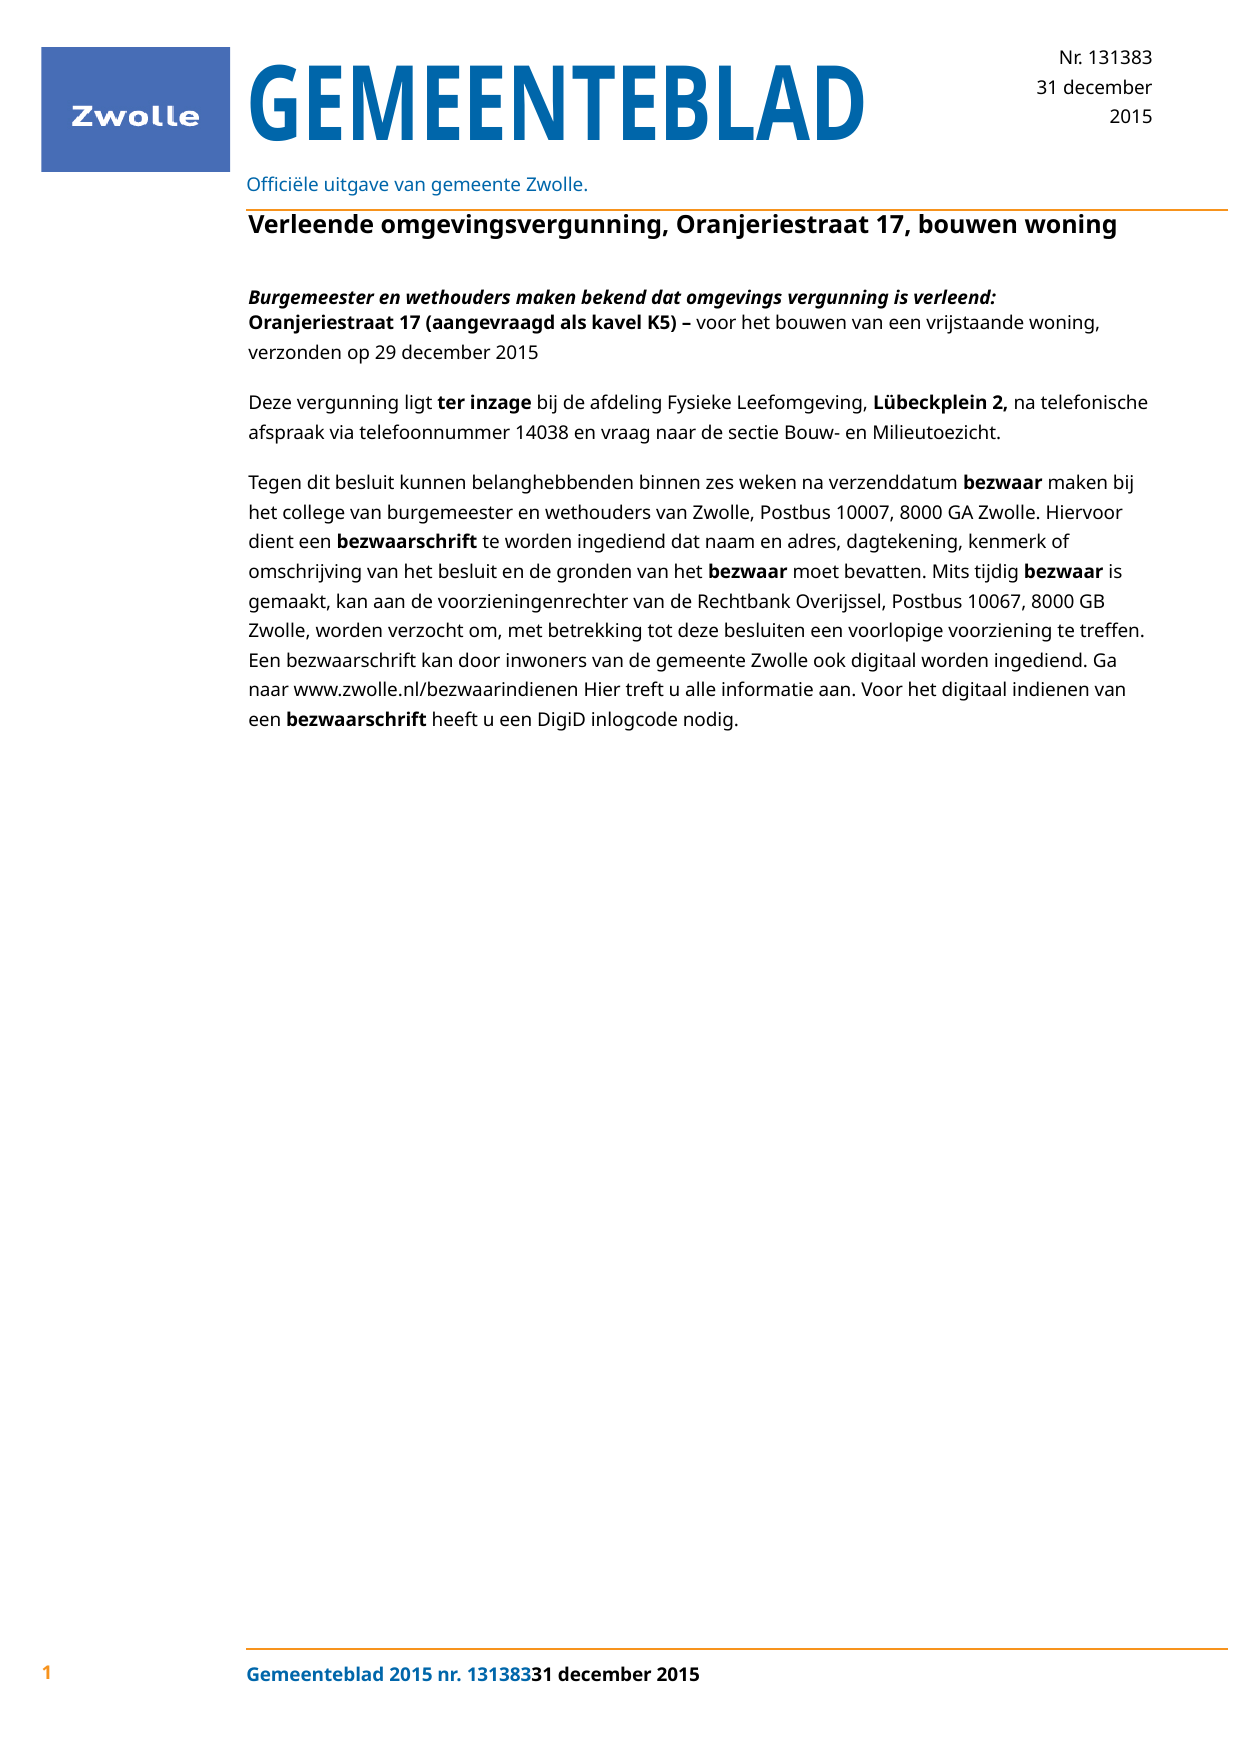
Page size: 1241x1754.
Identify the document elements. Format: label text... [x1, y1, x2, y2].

text Tegen dit besluit kunnen belanghebbenden binnen zes weken na verzenddatum bezwaar maken bij het college van burgemeester en wethouders van Zwolle, Postbus 10007, 8000 GA Zwolle. Hiervoor dient een bezwaarschrift te worden ingediend dat naam en adres, dagtekening, kenmerk of omschrijving van het besluit en de gronden van het bezwaar moet bevatten. Mits tijdig bezwaar is gemaakt, kan aan de voorzieningenrechter van de Rechtbank Overijssel, Postbus 10067, 8000 GB Zwolle, worden verzocht om, met betrekking tot deze besluiten een voorlopige voorziening te treffen. Een bezwaarschrift kan door inwoners van de gemeente Zwolle ook digitaal worden ingediend. Ga naar www.zwolle.nl/bezwaarindienen Hier treft u alle informatie aan. Voor het digitaal indienen van een bezwaarschrift heeft u een DigiD inlogcode nodig. [248, 469, 1152, 732]
text Burgemeester en wethouders maken bekend dat omgevings vergunning is verleend: [248, 284, 1152, 309]
picture [41, 47, 231, 172]
text Deze vergunning ligt ter inzage bij de afdeling Fysieke Leefomgeving, Lübeckplein 2, na telefonische afspraak via telefoonnummer 14038 en vraag naar de sectie Bouw- en Milieutoezicht. [248, 389, 1152, 445]
text Oranjeriestraat 17 (aangevraagd als kavel K5) – voor het bouwen van een vrijstaande woning, verzonden op 29 december 2015 [248, 309, 1152, 365]
text Verleende omgevingsvergunning, Oranjeriestraat 17, bouwen woning [248, 211, 1152, 241]
